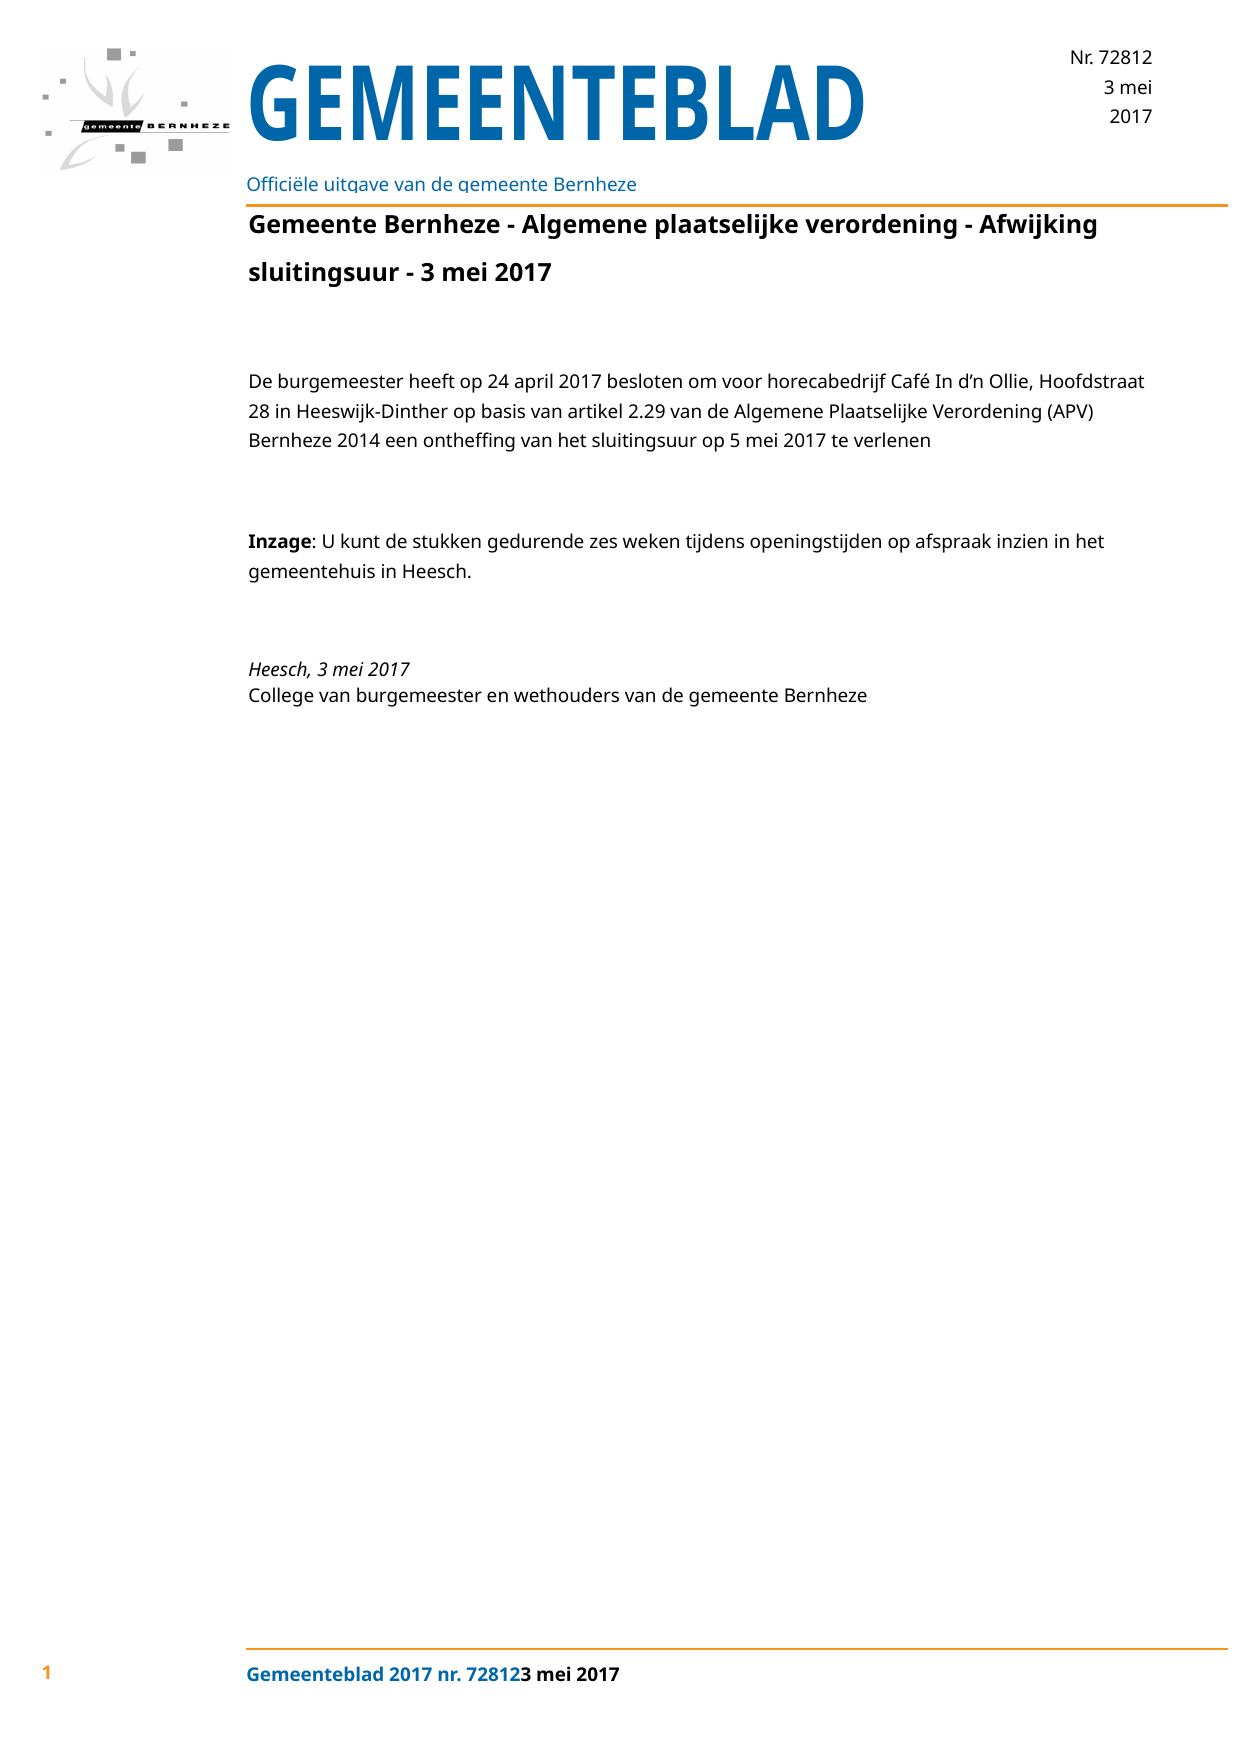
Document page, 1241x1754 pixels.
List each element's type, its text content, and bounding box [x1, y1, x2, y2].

text Gemeente Bernheze - Algemene plaatselijke verordening - Afwijking sluitingsuur - 3 mei 2017 [248, 207, 1152, 288]
text Inzage: U kunt de stukken gedurende zes weken tijdens openingstijden op afspraak inzien in het gemeentehuis in Heesch. [248, 528, 1152, 584]
picture [41, 47, 231, 172]
text Heesch, 3 mei 2017 [248, 656, 1152, 682]
text College van burgemeester en wethouders van de gemeente Bernheze [248, 682, 1152, 708]
text De burgemeester heeft op 24 april 2017 besloten om voor horecabedrijf Café In d’n Ollie, Hoofdstraat 28 in Heeswijk-Dinther op basis van artikel 2.29 van de Algemene Plaatselijke Verordening (APV) Bernheze 2014 een ontheffing van het sluitingsuur op 5 mei 2017 te verlenen [248, 368, 1152, 453]
